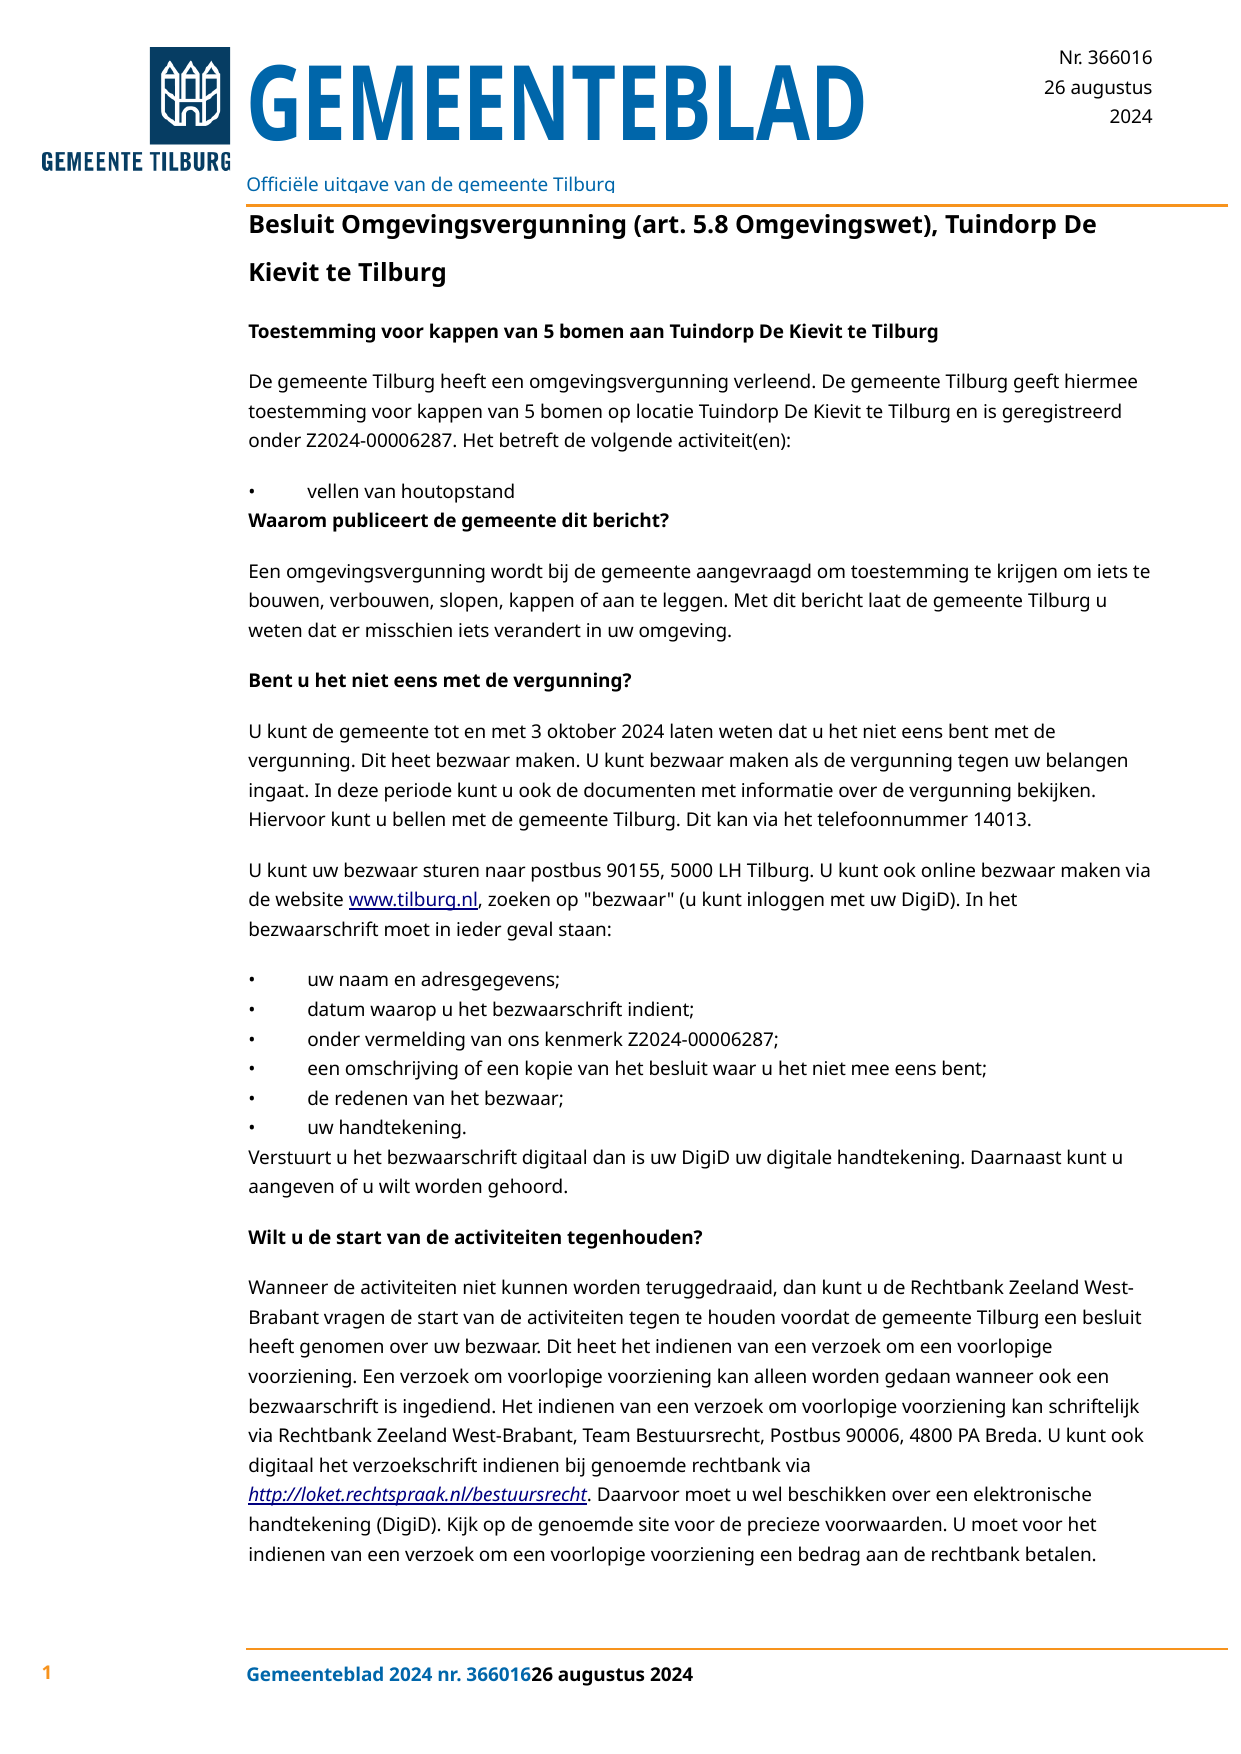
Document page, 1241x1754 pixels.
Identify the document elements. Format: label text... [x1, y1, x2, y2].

text Toestemming voor kappen van 5 bomen aan Tuindorp De Kievit te Tilburg [248, 318, 1152, 344]
text Een omgevingsvergunning wordt bij de gemeente aangevraagd om toestemming te krijgen om iets te bouwen, verbouwen, slopen, kappen of aan te leggen. Met dit bericht laat de gemeente Tilburg u weten dat er misschien iets verandert in uw omgeving. [248, 558, 1152, 643]
list onder vermelding van ons kenmerk Z2024-00006287; [248, 1026, 1152, 1052]
text De gemeente Tilburg heeft een omgevingsvergunning verleend. De gemeente Tilburg geeft hiermee toestemming voor kappen van 5 bomen op locatie Tuindorp De Kievit te Tilburg en is geregistreerd onder Z2024-00006287. Het betreft de volgende activiteit(en): [248, 368, 1152, 453]
text U kunt uw bezwaar sturen naar postbus 90155, 5000 LH Tilburg. U kunt ook online bezwaar maken via de website www.tilburg.nl, zoeken op "bezwaar" (u kunt inloggen met uw DigiD). In het bezwaarschrift moet in ieder geval staan: [248, 857, 1152, 942]
text Wilt u de start van de activiteiten tegenhouden? [248, 1224, 1152, 1250]
text Bent u het niet eens met de vergunning? [248, 667, 1152, 693]
list uw naam en adresgegevens; [248, 967, 1152, 992]
text U kunt de gemeente tot en met 3 oktober 2024 laten weten dat u het niet eens bent met de vergunning. Dit heet bezwaar maken. U kunt bezwaar maken als de vergunning tegen uw belangen ingaat. In deze periode kunt u ook de documenten met informatie over de vergunning bekijken. Hiervoor kunt u bellen met de gemeente Tilburg. Dit kan via het telefoonnummer 14013. [248, 718, 1152, 832]
list een omschrijving of een kopie van het besluit waar u het niet mee eens bent; [248, 1055, 1152, 1081]
text Verstuurt u het bezwaarschrift digitaal dan is uw DigiD uw digitale handtekening. Daarnaast kunt u aangeven of u wilt worden gehoord. [248, 1144, 1152, 1199]
picture [41, 47, 231, 172]
list de redenen van het bezwaar; [248, 1085, 1152, 1111]
list vellen van houtopstand [248, 478, 1152, 504]
list datum waarop u het bezwaarschrift indient; [248, 996, 1152, 1022]
list uw handtekening. [248, 1114, 1152, 1140]
text Waarom publiceert de gemeente dit bericht? [248, 507, 1152, 533]
text Besluit Omgevingsvergunning (art. 5.8 Omgevingswet), Tuindorp De Kievit te Tilburg [248, 207, 1152, 288]
text Wanneer de activiteiten niet kunnen worden teruggedraaid, dan kunt u de Rechtbank Zeeland West-Brabant vragen de start van de activiteiten tegen te houden voordat de gemeente Tilburg een besluit heeft genomen over uw bezwaar. Dit heet het indienen van een verzoek om een voorlopige voorziening. Een verzoek om voorlopige voorziening kan alleen worden gedaan wanneer ook een bezwaarschrift is ingediend. Het indienen van een verzoek om voorlopige voorziening kan schriftelijk via Rechtbank Zeeland West-Brabant, Team Bestuursrecht, Postbus 90006, 4800 PA Breda. U kunt ook digitaal het verzoekschrift indienen bij genoemde rechtbank via http://loket.rechtspraak.nl/bestuursrecht. Daarvoor moet u wel beschikken over een elektronische handtekening (DigiD). Kijk op de genoemde site voor de precieze voorwaarden. U moet voor het indienen van een verzoek om een voorlopige voorziening een bedrag aan de rechtbank betalen. [248, 1274, 1152, 1567]
